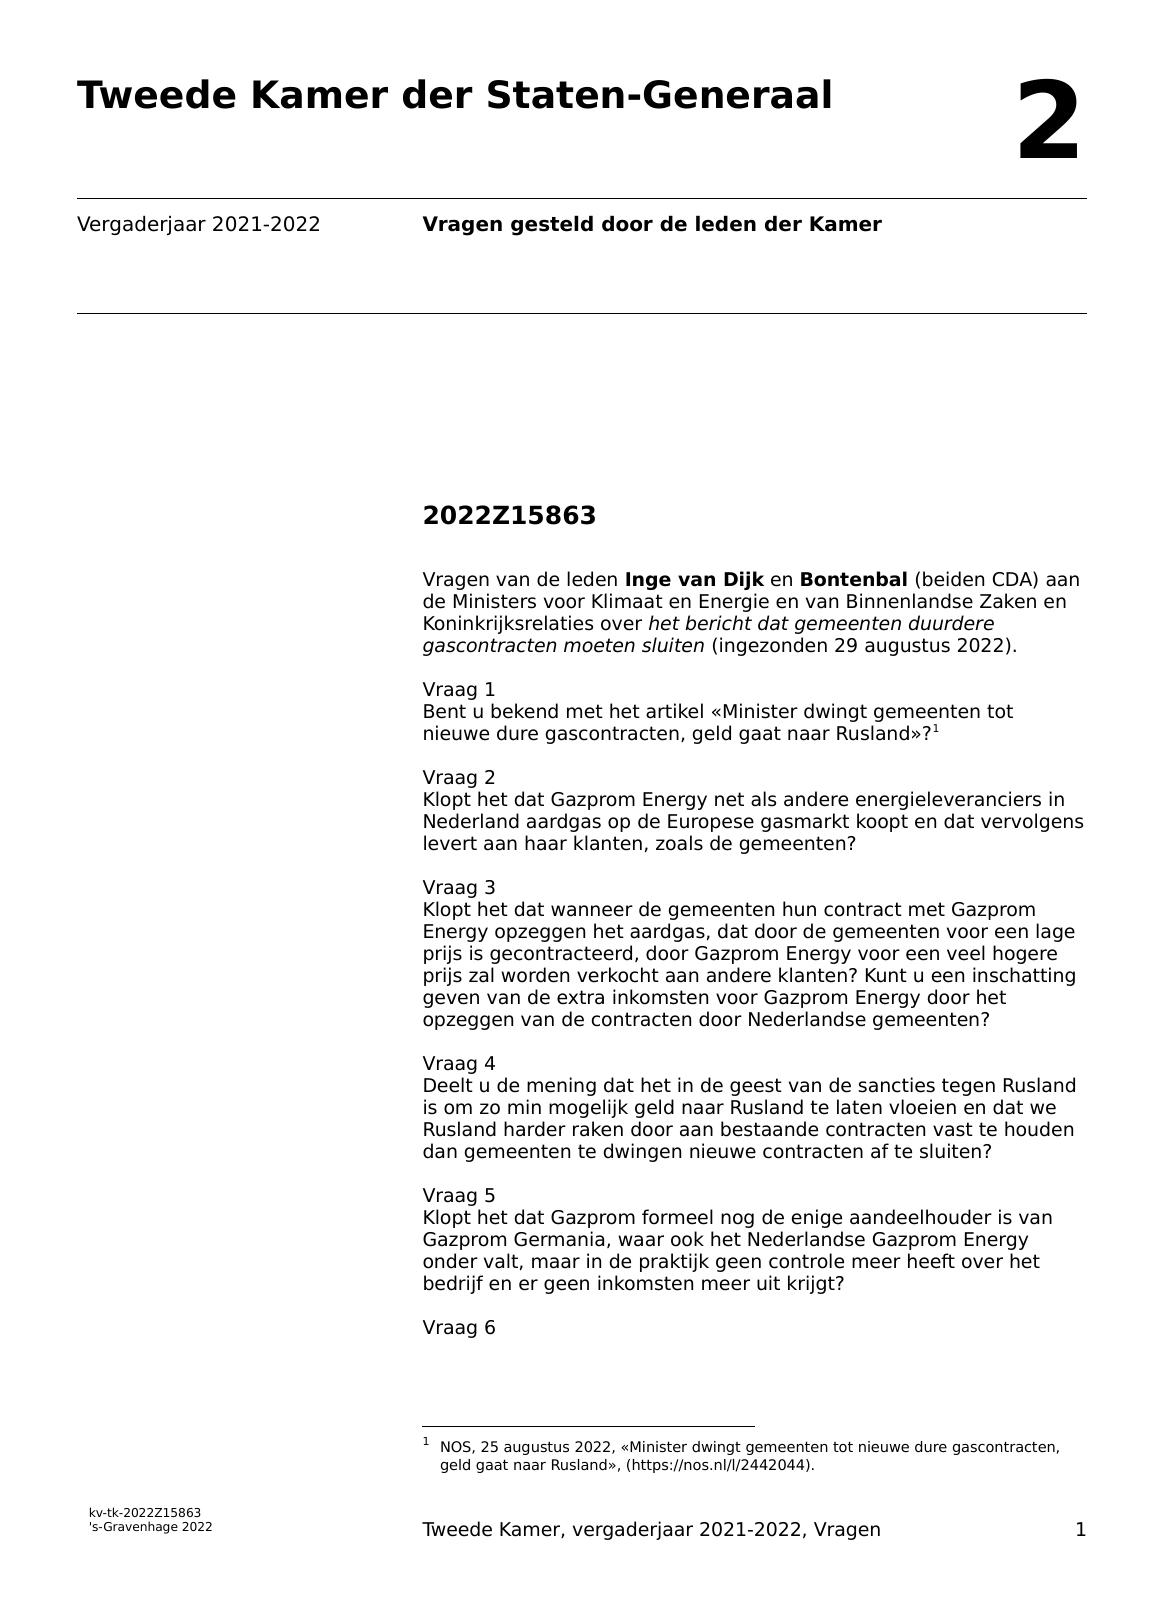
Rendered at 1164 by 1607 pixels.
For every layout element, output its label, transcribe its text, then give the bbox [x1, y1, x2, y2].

text Vraag 5 [422, 1185, 1087, 1207]
text Vraag 1 [422, 679, 1087, 701]
table_cell Vragen gesteld door de leden der Kamer [422, 199, 1087, 313]
table_cell Vergaderjaar 2021-2022 [77, 199, 422, 313]
text 's-Gravenhage 2022 [88, 1520, 323, 1534]
text NOS, 25 augustus 2022, «Minister dwingt gemeenten tot nieuwe dure gascontracten, geld gaat naar Rusland», (https://nos.nl/l/2442044). [422, 1435, 1087, 1474]
table_header Tweede Kamer der Staten-Generaal [77, 59, 886, 198]
text Klopt het dat wanneer de gemeenten hun contract met Gazprom Energy opzeggen het aardgas, dat door de gemeenten voor een lage prijs is gecontracteerd, door Gazprom Energy voor een veel hogere prijs zal worden verkocht aan andere klanten? Kunt u een inschatting geven van de extra inkomsten voor Gazprom Energy door het opzeggen van de contracten door Nederlandse gemeenten? [422, 899, 1087, 1031]
text Vraag 3 [422, 877, 1087, 899]
text Vraag 2 [422, 767, 1087, 789]
text Klopt het dat Gazprom formeel nog de enige aandeelhouder is van Gazprom Germania, waar ook het Nederlandse Gazprom Energy onder valt, maar in de praktijk geen controle meer heeft over het bedrijf en er geen inkomsten meer uit krijgt? [422, 1207, 1087, 1295]
text Deelt u de mening dat het in de geest van de sancties tegen Rusland is om zo min mogelijk geld naar Rusland te laten vloeien en dat we Rusland harder raken door aan bestaande contracten vast te houden dan gemeenten te dwingen nieuwe contracten af te sluiten? [422, 1075, 1087, 1163]
text Vragen van de leden Inge van Dijk en Bontenbal (beiden CDA) aan de Ministers voor Klimaat en Energie en van Binnenlandse Zaken en Koninkrijksrelaties over het bericht dat gemeenten duurdere gascontracten moeten sluiten (ingezonden 29 augustus 2022). [422, 569, 1087, 657]
text Vraag 4 [422, 1053, 1087, 1075]
text 2022Z15863 [422, 501, 1087, 531]
text Vraag 6 [422, 1317, 1087, 1339]
text Bent u bekend met het artikel «Minister dwingt gemeenten tot nieuwe dure gascontracten, geld gaat naar Rusland»? [422, 701, 1087, 745]
text Klopt het dat Gazprom Energy net als andere energieleveranciers in Nederland aardgas op de Europese gasmarkt koopt en dat vervolgens levert aan haar klanten, zoals de gemeenten? [422, 789, 1087, 855]
text kv-tk-2022Z15863 [88, 1506, 323, 1520]
table_header 2 [886, 59, 1087, 198]
